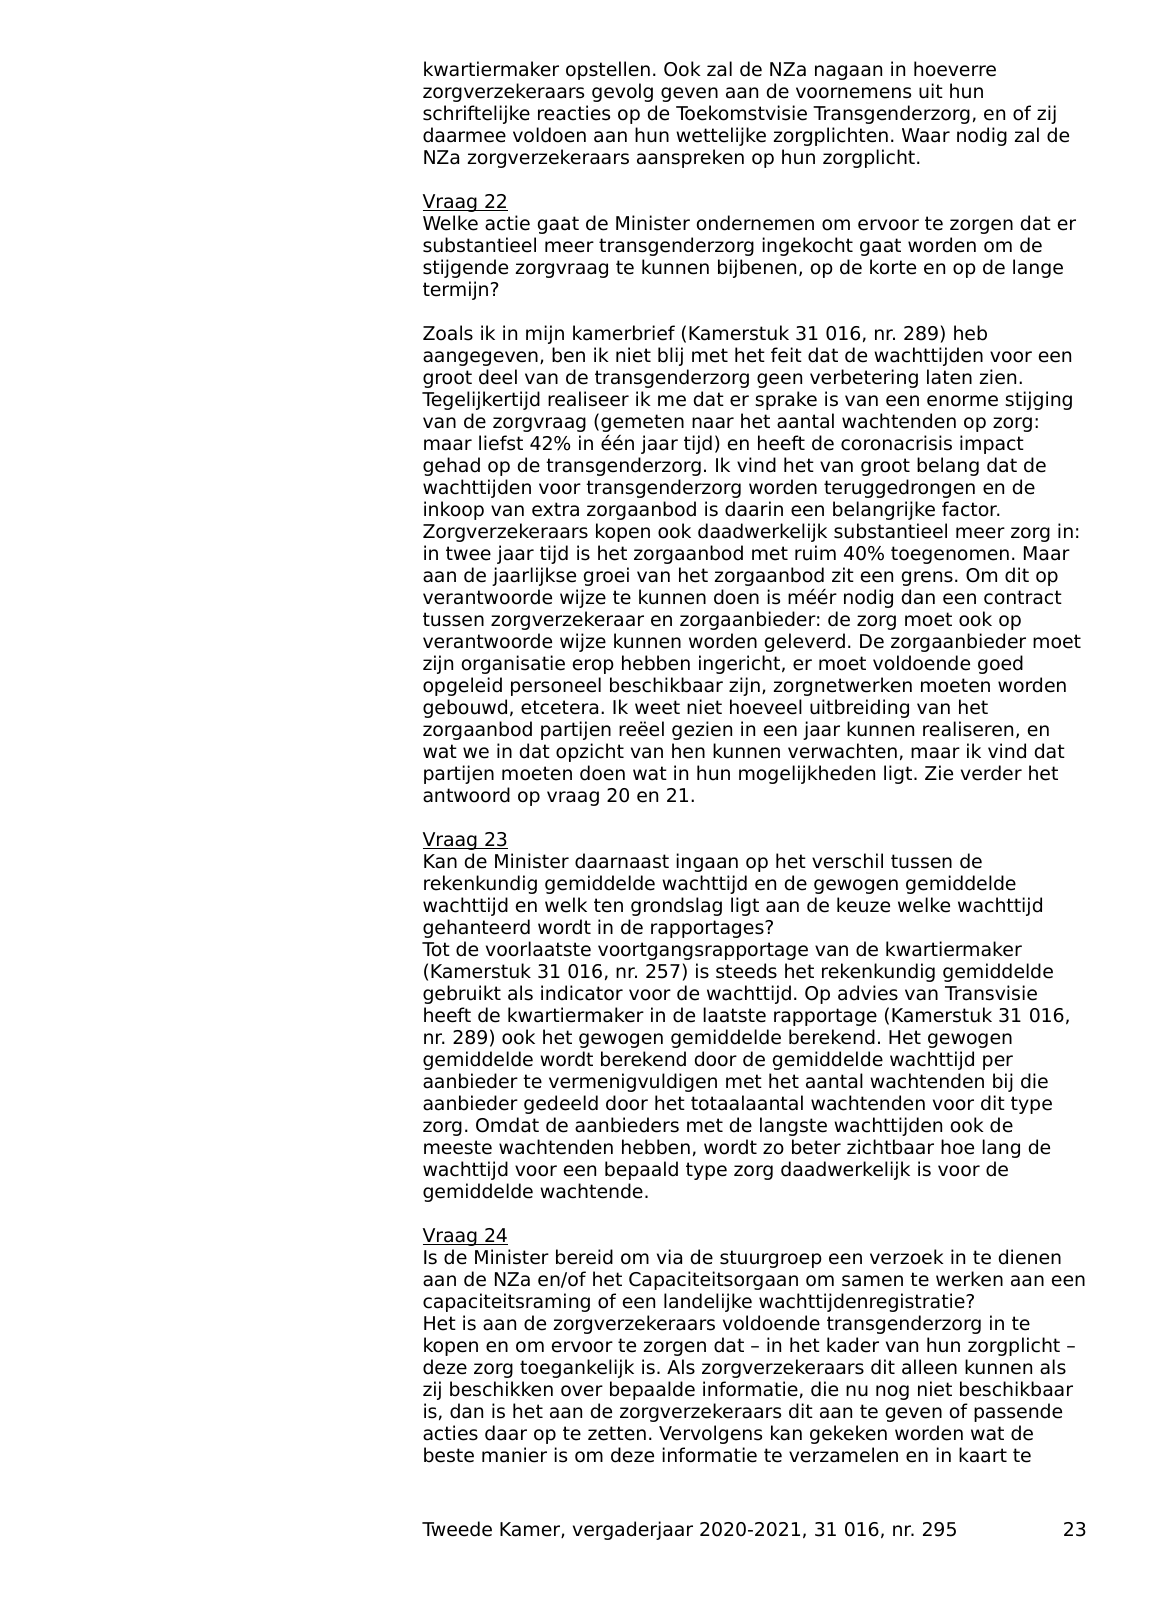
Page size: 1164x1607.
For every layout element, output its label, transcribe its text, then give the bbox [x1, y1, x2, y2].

text Zoals ik in mijn kamerbrief (Kamerstuk 31 016, nr. 289) heb aangegeven, ben ik niet blij met het feit dat de wachttijden voor een groot deel van de transgenderzorg geen verbetering laten zien. Tegelijkertijd realiseer ik me dat er sprake is van een enorme stijging van de zorgvraag (gemeten naar het aantal wachtenden op zorg: maar liefst 42% in één jaar tijd) en heeft de coronacrisis impact gehad op de transgenderzorg. Ik vind het van groot belang dat de wachttijden voor transgenderzorg worden teruggedrongen en de inkoop van extra zorgaanbod is daarin een belangrijke factor. Zorgverzekeraars kopen ook daadwerkelijk substantieel meer zorg in: in twee jaar tijd is het zorgaanbod met ruim 40% toegenomen. Maar aan de jaarlijkse groei van het zorgaanbod zit een grens. Om dit op verantwoorde wijze te kunnen doen is méér nodig dan een contract tussen zorgverzekeraar en zorgaanbieder: de zorg moet ook op verantwoorde wijze kunnen worden geleverd. De zorgaanbieder moet zijn organisatie erop hebben ingericht, er moet voldoende goed opgeleid personeel beschikbaar zijn, zorgnetwerken moeten worden gebouwd, etcetera. Ik weet niet hoeveel uitbreiding van het zorgaanbod partijen reëel gezien in een jaar kunnen realiseren, en wat we in dat opzicht van hen kunnen verwachten, maar ik vind dat partijen moeten doen wat in hun mogelijkheden ligt. Zie verder het antwoord op vraag 20 en 21. [422, 323, 1087, 807]
text Vraag 24 [422, 1225, 1087, 1247]
text Kan de Minister daarnaast ingaan op het verschil tussen de rekenkundig gemiddelde wachttijd en de gewogen gemiddelde wachttijd en welk ten grondslag ligt aan de keuze welke wachttijd gehanteerd wordt in de rapportages? [422, 851, 1087, 939]
text Het is aan de zorgverzekeraars voldoende transgenderzorg in te kopen en om ervoor te zorgen dat – in het kader van hun zorgplicht – deze zorg toegankelijk is. Als zorgverzekeraars dit alleen kunnen als zij beschikken over bepaalde informatie, die nu nog niet beschikbaar is, dan is het aan de zorgverzekeraars dit aan te geven of passende acties daar op te zetten. Vervolgens kan gekeken worden wat de beste manier is om deze informatie te verzamelen en in kaart te [422, 1313, 1087, 1467]
text Is de Minister bereid om via de stuurgroep een verzoek in te dienen aan de NZa en/of het Capaciteitsorgaan om samen te werken aan een capaciteitsraming of een landelijke wachttijdenregistratie? [422, 1247, 1087, 1313]
text Vraag 22 [422, 191, 1087, 213]
text Welke actie gaat de Minister ondernemen om ervoor te zorgen dat er substantieel meer transgenderzorg ingekocht gaat worden om de stijgende zorgvraag te kunnen bijbenen, op de korte en op de lange termijn? [422, 213, 1087, 301]
text Tot de voorlaatste voortgangsrapportage van de kwartiermaker (Kamerstuk 31 016, nr. 257) is steeds het rekenkundig gemiddelde gebruikt als indicator voor de wachttijd. Op advies van Transvisie heeft de kwartiermaker in de laatste rapportage (Kamerstuk 31 016, nr. 289) ook het gewogen gemiddelde berekend. Het gewogen gemiddelde wordt berekend door de gemiddelde wachttijd per aanbieder te vermenigvuldigen met het aantal wachtenden bij die aanbieder gedeeld door het totaalaantal wachtenden voor dit type zorg. Omdat de aanbieders met de langste wachttijden ook de meeste wachtenden hebben, wordt zo beter zichtbaar hoe lang de wachttijd voor een bepaald type zorg daadwerkelijk is voor de gemiddelde wachtende. [422, 939, 1087, 1203]
text kwartiermaker opstellen. Ook zal de NZa nagaan in hoeverre zorgverzekeraars gevolg geven aan de voornemens uit hun schriftelijke reacties op de Toekomstvisie Transgenderzorg, en of zij daarmee voldoen aan hun wettelijke zorgplichten. Waar nodig zal de NZa zorgverzekeraars aanspreken op hun zorgplicht. [422, 59, 1087, 169]
text Vraag 23 [422, 829, 1087, 851]
